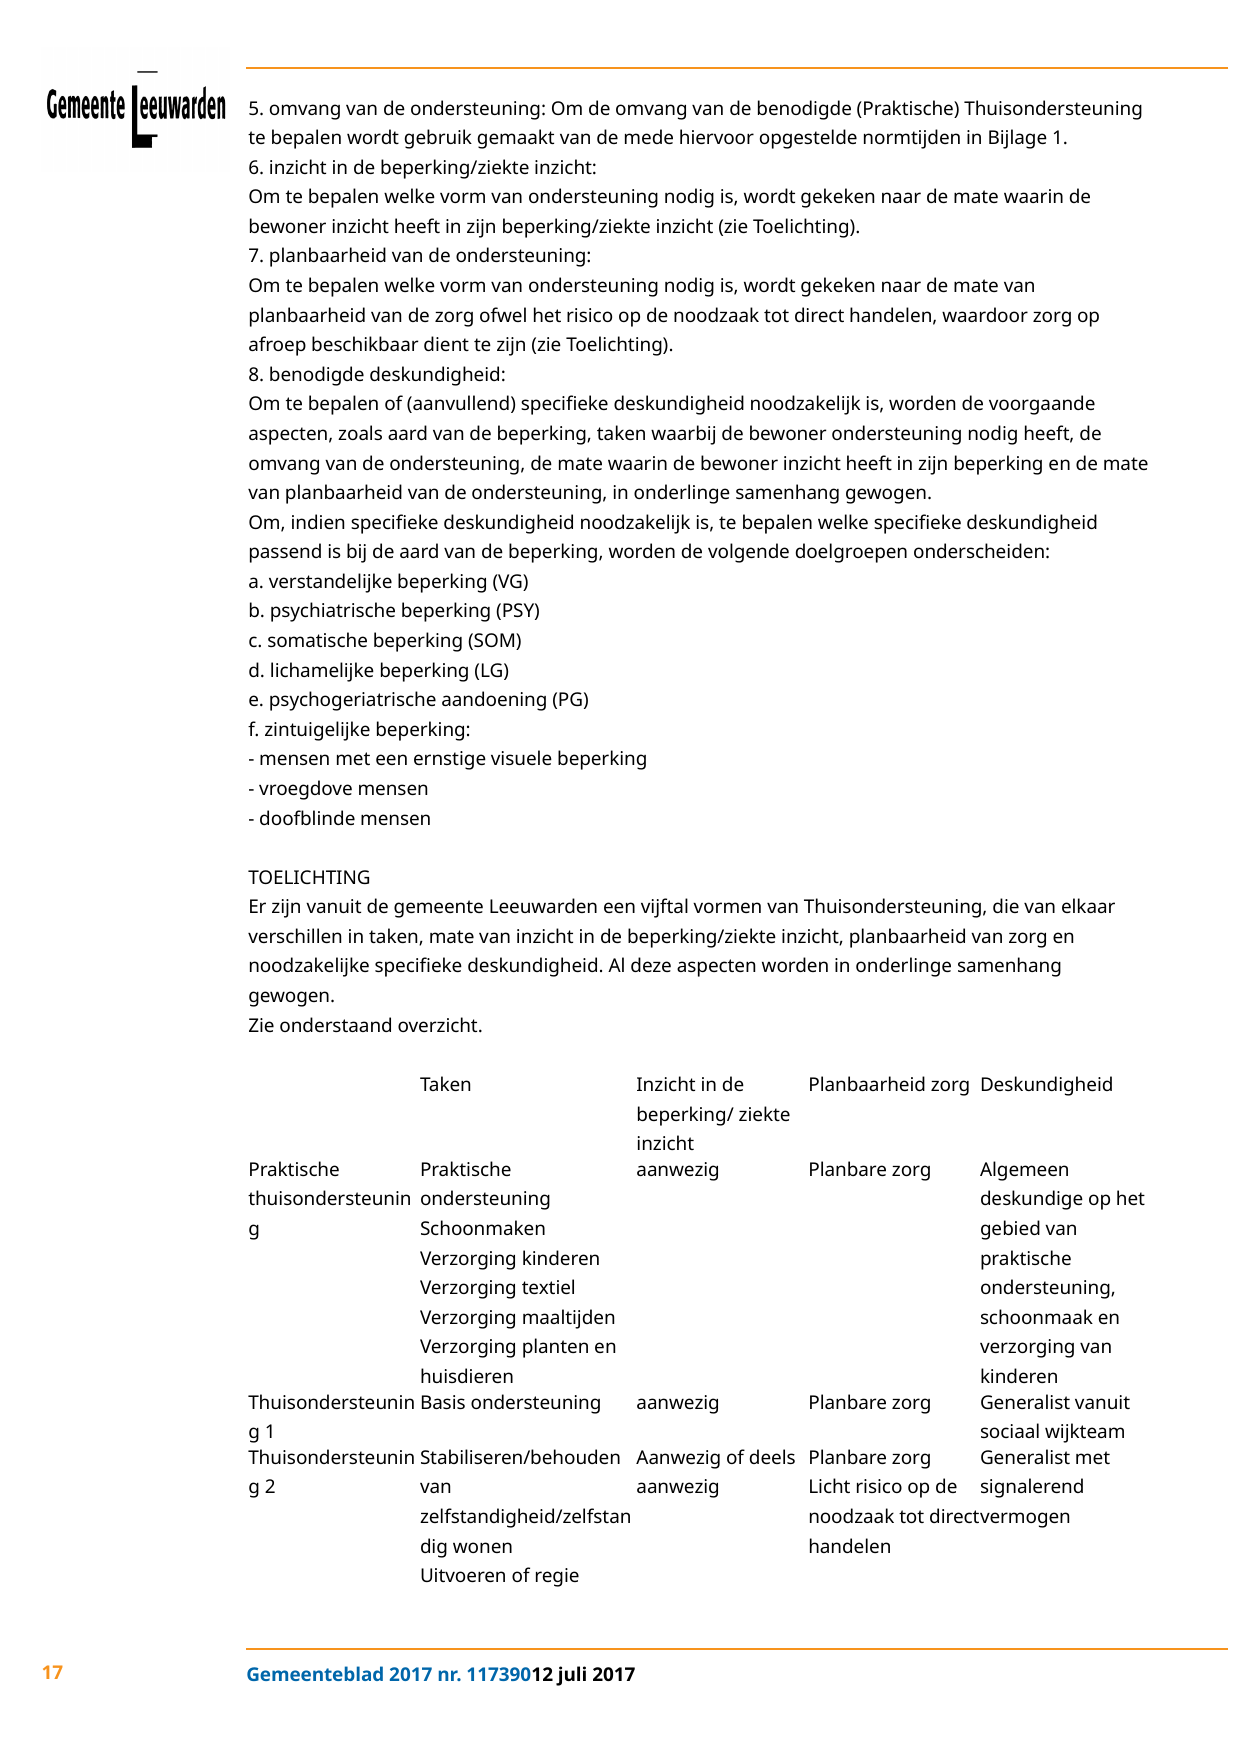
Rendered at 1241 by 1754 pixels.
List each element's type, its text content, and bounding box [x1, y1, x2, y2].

text Om te bepalen welke vorm van ondersteuning nodig is, wordt gekeken naar de mate van planbaarheid van de zorg ofwel het risico op de noodzaak tot direct handelen, waardoor zorg op afroep beschikbaar dient te zijn (zie Toelichting). [248, 272, 1152, 357]
table_cell Planbare zorg Licht risico op de noodzaak tot direct handelen [808, 1444, 980, 1588]
text - doofblinde mensen [248, 805, 1152, 831]
text - vroegdove mensen [248, 775, 1152, 801]
text c. somatische beperking (SOM) [248, 627, 1152, 653]
table_cell Planbare zorg [808, 1156, 980, 1389]
table_header [248, 1071, 420, 1156]
picture [41, 47, 231, 172]
text 8. benodigde deskundigheid: [248, 361, 1152, 387]
table_cell Praktische thuisondersteuning [248, 1156, 420, 1389]
text f. zintuigelijke beperking: [248, 716, 1152, 742]
text - mensen met een ernstige visuele beperking [248, 746, 1152, 771]
text 6. inzicht in de beperking/ziekte inzicht: [248, 154, 1152, 180]
table_cell Planbare zorg [808, 1389, 980, 1444]
text Er zijn vanuit de gemeente Leeuwarden een vijftal vormen van Thuisondersteuning, die van elkaar verschillen in taken, mate van inzicht in de beperking/ziekte inzicht, planbaarheid van zorg en noodzakelijke specifieke deskundigheid. Al deze aspecten worden in onderlinge samenhang gewogen. [248, 893, 1152, 1008]
table_cell Praktische ondersteuning Schoonmaken Verzorging kinderen Verzorging textiel Verzorging maaltijden Verzorging planten en huisdieren [420, 1156, 636, 1389]
table_cell Stabiliseren/behouden van zelfstandigheid/zelfstandig wonen Uitvoeren of regie [420, 1444, 636, 1588]
table_cell Basis ondersteuning [420, 1389, 636, 1444]
text Om te bepalen of (aanvullend) specifieke deskundigheid noodzakelijk is, worden de voorgaande aspecten, zoals aard van de beperking, taken waarbij de bewoner ondersteuning nodig heeft, de omvang van de ondersteuning, de mate waarin de bewoner inzicht heeft in zijn beperking en de mate van planbaarheid van de ondersteuning, in onderlinge samenhang gewogen. [248, 391, 1152, 505]
table_cell Aanwezig of deels aanwezig [636, 1444, 808, 1588]
text Om, indien specifieke deskundigheid noodzakelijk is, te bepalen welke specifieke deskundigheid passend is bij de aard van de beperking, worden de volgende doelgroepen onderscheiden: [248, 509, 1152, 564]
table_cell Thuisondersteuning 1 [248, 1389, 420, 1444]
text a. verstandelijke beperking (VG) [248, 568, 1152, 594]
table_header Planbaarheid zorg [808, 1071, 980, 1156]
table_cell aanwezig [636, 1389, 808, 1444]
text e. psychogeriatrische aandoening (PG) [248, 686, 1152, 712]
text d. lichamelijke beperking (LG) [248, 657, 1152, 683]
text Zie onderstaand overzicht. [248, 1012, 1152, 1038]
table_cell Algemeen deskundige op het gebied van praktische ondersteuning, schoonmaak en verzorging van kinderen [980, 1156, 1152, 1389]
table_cell Thuisondersteuning 2 [248, 1444, 420, 1588]
text Om te bepalen welke vorm van ondersteuning nodig is, wordt gekeken naar de mate waarin de bewoner inzicht heeft in zijn beperking/ziekte inzicht (zie Toelichting). [248, 183, 1152, 239]
text 7. planbaarheid van de ondersteuning: [248, 243, 1152, 268]
text TOELICHTING [248, 864, 1152, 890]
table_cell Generalist vanuit sociaal wijkteam [980, 1389, 1152, 1444]
table_header Deskundigheid [980, 1071, 1152, 1156]
text b. psychiatrische beperking (PSY) [248, 598, 1152, 623]
table_cell aanwezig [636, 1156, 808, 1389]
table_header Taken [420, 1071, 636, 1156]
table_header Inzicht in de beperking/ ziekte inzicht [636, 1071, 808, 1156]
table_cell Generalist met signalerend vermogen [980, 1444, 1152, 1588]
text 5. omvang van de ondersteuning: Om de omvang van de benodigde (Praktische) Thuisondersteuning te bepalen wordt gebruik gemaakt van de mede hiervoor opgestelde normtijden in Bijlage 1. [248, 95, 1152, 150]
